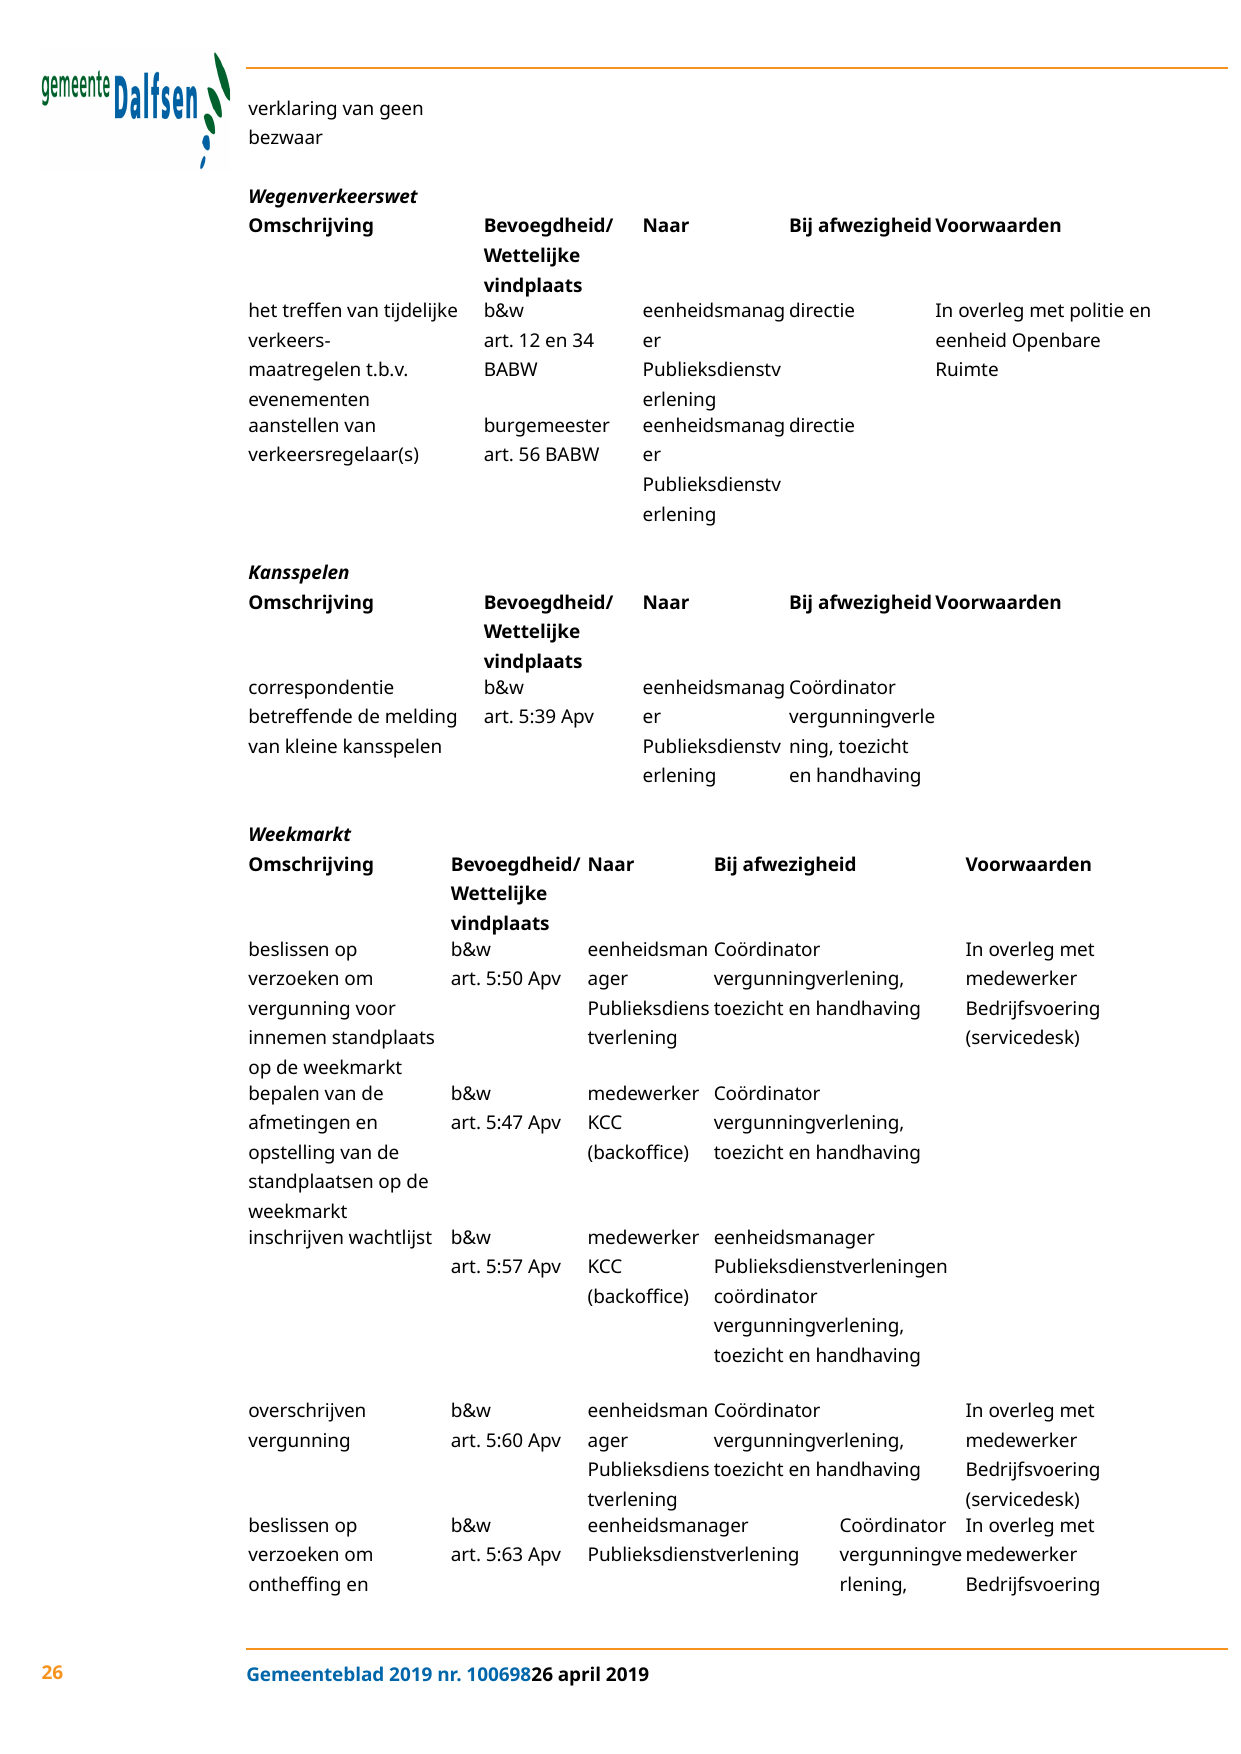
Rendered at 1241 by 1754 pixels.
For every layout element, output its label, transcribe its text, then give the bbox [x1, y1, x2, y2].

table_header Voorwaarden [965, 851, 1152, 936]
table_cell In overleg met medewerker Bedrijfsvoering (servicedesk) [965, 936, 1152, 1080]
table_header Omschrijving [248, 213, 483, 297]
table_header Bij afwezigheid [789, 589, 935, 674]
table_cell [965, 1080, 1152, 1224]
table_cell medewerker KCC (backoffice) [588, 1080, 713, 1224]
table_cell overschrijven vergunning [248, 1398, 451, 1512]
text Kansspelen [248, 559, 1152, 585]
table_cell verklaring van geen bezwaar [248, 95, 483, 150]
table_header Voorwaarden [935, 589, 1152, 674]
table_cell Coördinator vergunningverlening, [839, 1512, 965, 1597]
table_cell eenheidsmanager Publieksdienstverlening [588, 1398, 713, 1512]
table_cell eenheidsmanager Publieksdienstverlening [643, 674, 789, 788]
table_header Bevoegdheid/Wettelijke vindplaats [484, 213, 642, 297]
table_cell b&w art. 5:60 Apv [451, 1398, 587, 1512]
table_cell b&w art. 12 en 34 BABW [484, 298, 642, 412]
table_cell b&w art. 5:63 Apv [451, 1512, 587, 1597]
table_cell b&w art. 5:39 Apv [484, 674, 642, 788]
table_cell bepalen van de afmetingen en opstelling van de standplaatsen op de weekmarkt [248, 1080, 451, 1224]
table_cell eenheidsmanager Publieksdienstverlening [588, 936, 713, 1080]
table_cell [935, 412, 1152, 526]
table_cell medewerker KCC (backoffice) [588, 1224, 713, 1397]
table_cell Coördinator vergunningverlening, toezicht en handhaving [714, 936, 965, 1080]
table_cell Coördinator vergunningverlening, toezicht en handhaving [789, 674, 935, 788]
table_header Naar [588, 851, 713, 936]
table_cell eenheidsmanager Publieksdienstverleningen coördinator vergunningverlening, toezicht en handhaving [714, 1224, 965, 1397]
table_cell Coördinator vergunningverlening, toezicht en handhaving [714, 1398, 965, 1512]
table_header Bij afwezigheid [789, 213, 935, 297]
table_cell [484, 95, 642, 150]
table_cell b&w art. 5:57 Apv [451, 1224, 587, 1397]
table_cell b&w art. 5:50 Apv [451, 936, 587, 1080]
text Weekmarkt [248, 821, 1152, 847]
table_cell correspondentie betreffende de melding van kleine kansspelen [248, 674, 483, 788]
table_cell burgemeester art. 56 BABW [484, 412, 642, 526]
table_cell [935, 674, 1152, 788]
table_cell [965, 1224, 1152, 1397]
table_header Omschrijving [248, 589, 483, 674]
table_header Naar [643, 213, 789, 297]
table_cell [935, 95, 1152, 150]
table_cell aanstellen van verkeersregelaar(s) [248, 412, 483, 526]
table_header Bevoegdheid/Wettelijke vindplaats [451, 851, 587, 936]
table_cell [789, 95, 935, 150]
table_header Bij afwezigheid [714, 851, 965, 936]
table_cell directie [789, 412, 935, 526]
picture [41, 47, 231, 172]
table_cell In overleg met politie en eenheid Openbare Ruimte [935, 298, 1152, 412]
table_cell eenheidsmanager Publieksdienstverlening [588, 1512, 839, 1597]
text Wegenverkeerswet [248, 183, 1152, 209]
table_cell directie [789, 298, 935, 412]
table_cell eenheidsmanager Publieksdienstverlening [643, 412, 789, 526]
table_cell b&w art. 5:47 Apv [451, 1080, 587, 1224]
table_cell beslissen op verzoeken om vergunning voor innemen standplaats op de weekmarkt [248, 936, 451, 1080]
table_cell In overleg met medewerker Bedrijfsvoering (servicedesk) [965, 1398, 1152, 1512]
table_header Bevoegdheid/Wettelijke vindplaats [484, 589, 642, 674]
table_cell het treffen van tijdelijke verkeers- maatregelen t.b.v. evenementen [248, 298, 483, 412]
table_cell beslissen op verzoeken om ontheffing en [248, 1512, 451, 1597]
table_header Naar [643, 589, 789, 674]
table_cell inschrijven wachtlijst [248, 1224, 451, 1397]
table_cell In overleg met medewerker Bedrijfsvoering [965, 1512, 1152, 1597]
table_header Voorwaarden [935, 213, 1152, 297]
table_cell Coördinator vergunningverlening, toezicht en handhaving [714, 1080, 965, 1224]
table_cell eenheidsmanager Publieksdienstverlening [643, 298, 789, 412]
table_header Omschrijving [248, 851, 451, 936]
table_cell [643, 95, 789, 150]
